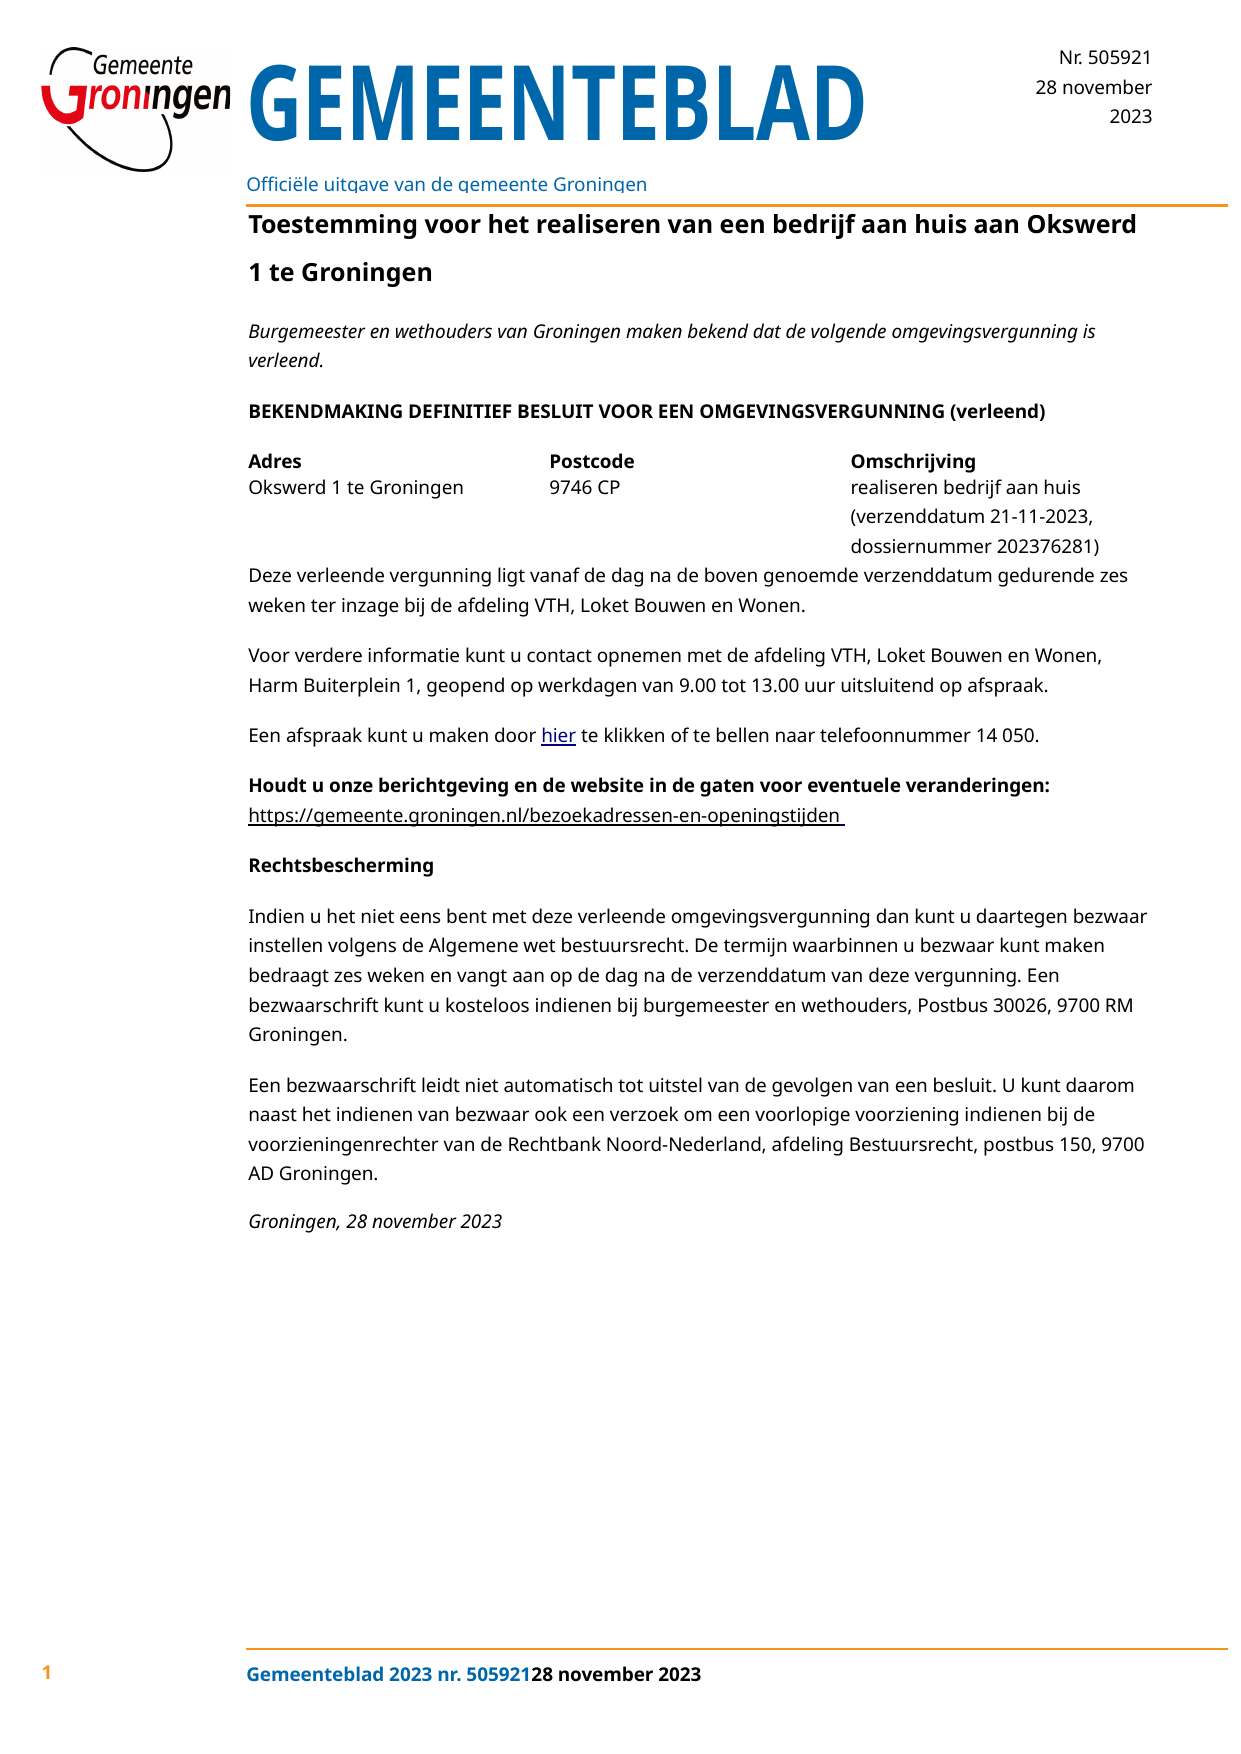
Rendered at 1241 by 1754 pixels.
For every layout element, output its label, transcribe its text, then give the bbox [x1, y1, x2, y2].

picture [41, 47, 231, 172]
table_header Omschrijving [850, 449, 1152, 474]
text Voor verdere informatie kunt u contact opnemen met de afdeling VTH, Loket Bouwen en Wonen, Harm Buiterplein 1, geopend op werkdagen van 9.00 tot 13.00 uur uitsluitend op afspraak. [248, 642, 1152, 698]
text Toestemming voor het realiseren van een bedrijf aan huis aan Okswerd 1 te Groningen [248, 207, 1152, 288]
text Groningen, 28 november 2023 [248, 1208, 1152, 1234]
table_cell Okswerd 1 te Groningen [248, 474, 549, 559]
text Een afspraak kunt u maken door hier te klikken of te bellen naar telefoonnummer 14 050. [248, 722, 1152, 748]
text Rechtsbescherming [248, 853, 1152, 878]
text Een bezwaarschrift leidt niet automatisch tot uitstel van de gevolgen van een besluit. U kunt daarom naast het indienen van bezwaar ook een verzoek om een voorlopige voorziening indienen bij de voorzieningenrechter van de Rechtbank Noord-Nederland, afdeling Bestuursrecht, postbus 150, 9700 AD Groningen. [248, 1072, 1152, 1186]
table_header Postcode [549, 449, 850, 474]
text Indien u het niet eens bent met deze verleende omgevingsvergunning dan kunt u daartegen bezwaar instellen volgens de Algemene wet bestuursrecht. De termijn waarbinnen u bezwaar kunt maken bedraagt zes weken en vangt aan op de dag na de verzenddatum van deze vergunning. Een bezwaarschrift kunt u kosteloos indienen bij burgemeester en wethouders, Postbus 30026, 9700 RM Groningen. [248, 903, 1152, 1047]
table_cell 9746 CP [549, 474, 850, 559]
text Burgemeester en wethouders van Groningen maken bekend dat de volgende omgevingsvergunning is verleend. [248, 318, 1152, 373]
table_cell realiseren bedrijf aan huis (verzenddatum 21-11-2023, dossiernummer 202376281) [850, 474, 1152, 559]
table_header Adres [248, 449, 549, 474]
text Houdt u onze berichtgeving en de website in de gaten voor eventuele veranderingen: https://gemeente.groningen.nl/bezoekadressen-en-openingstijden [248, 773, 1152, 828]
text Deze verleende vergunning ligt vanaf de dag na de boven genoemde verzenddatum gedurende zes weken ter inzage bij de afdeling VTH, Loket Bouwen en Wonen. [248, 562, 1152, 618]
text BEKENDMAKING DEFINITIEF BESLUIT VOOR EEN OMGEVINGSVERGUNNING (verleend) [248, 398, 1152, 424]
